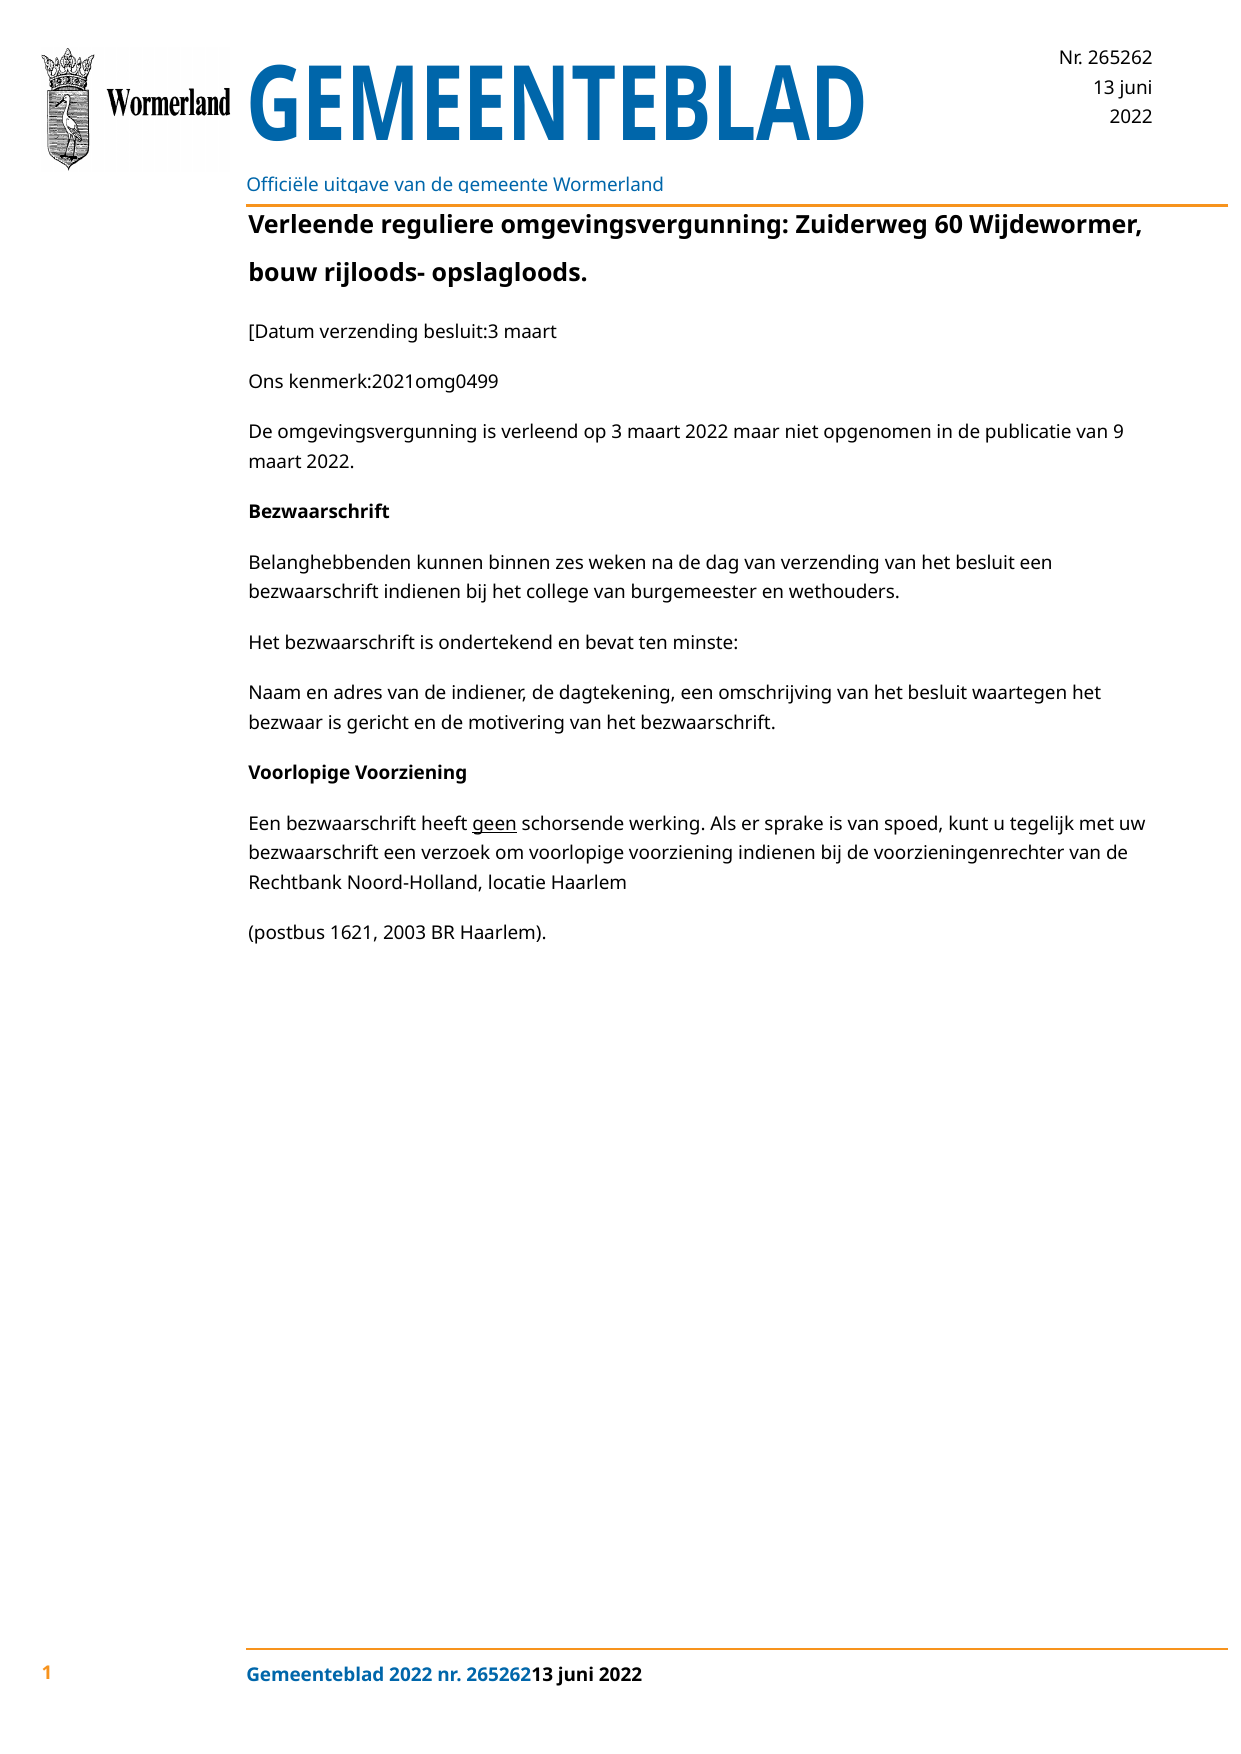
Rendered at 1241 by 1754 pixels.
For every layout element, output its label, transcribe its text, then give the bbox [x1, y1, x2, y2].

text Naam en adres van de indiener, de dagtekening, een omschrijving van het besluit waartegen het bezwaar is gericht en de motivering van het bezwaarschrift. [248, 679, 1152, 735]
text [Datum verzending besluit:3 maart [248, 318, 1152, 344]
text Belanghebbenden kunnen binnen zes weken na de dag van verzending van het besluit een bezwaarschrift indienen bij het college van burgemeester en wethouders. [248, 549, 1152, 604]
picture [41, 47, 231, 172]
text De omgevingsvergunning is verleend op 3 maart 2022 maar niet opgenomen in de publicatie van 9 maart 2022. [248, 419, 1152, 474]
text (postbus 1621, 2003 BR Haarlem). [248, 919, 1152, 945]
text Voorlopige Voorziening [248, 759, 1152, 785]
text Verleende reguliere omgevingsvergunning: Zuiderweg 60 Wijdewormer, bouw rijloods- opslagloods. [248, 207, 1152, 288]
text Het bezwaarschrift is ondertekend en bevat ten minste: [248, 629, 1152, 655]
text Bezwaarschrift [248, 499, 1152, 524]
text Een bezwaarschrift heeft geen schorsende werking. Als er sprake is van spoed, kunt u tegelijk met uw bezwaarschrift een verzoek om voorlopige voorziening indienen bij de voorzieningenrechter van de Rechtbank Noord-Holland, locatie Haarlem [248, 810, 1152, 895]
text Ons kenmerk:2021omg0499 [248, 368, 1152, 394]
